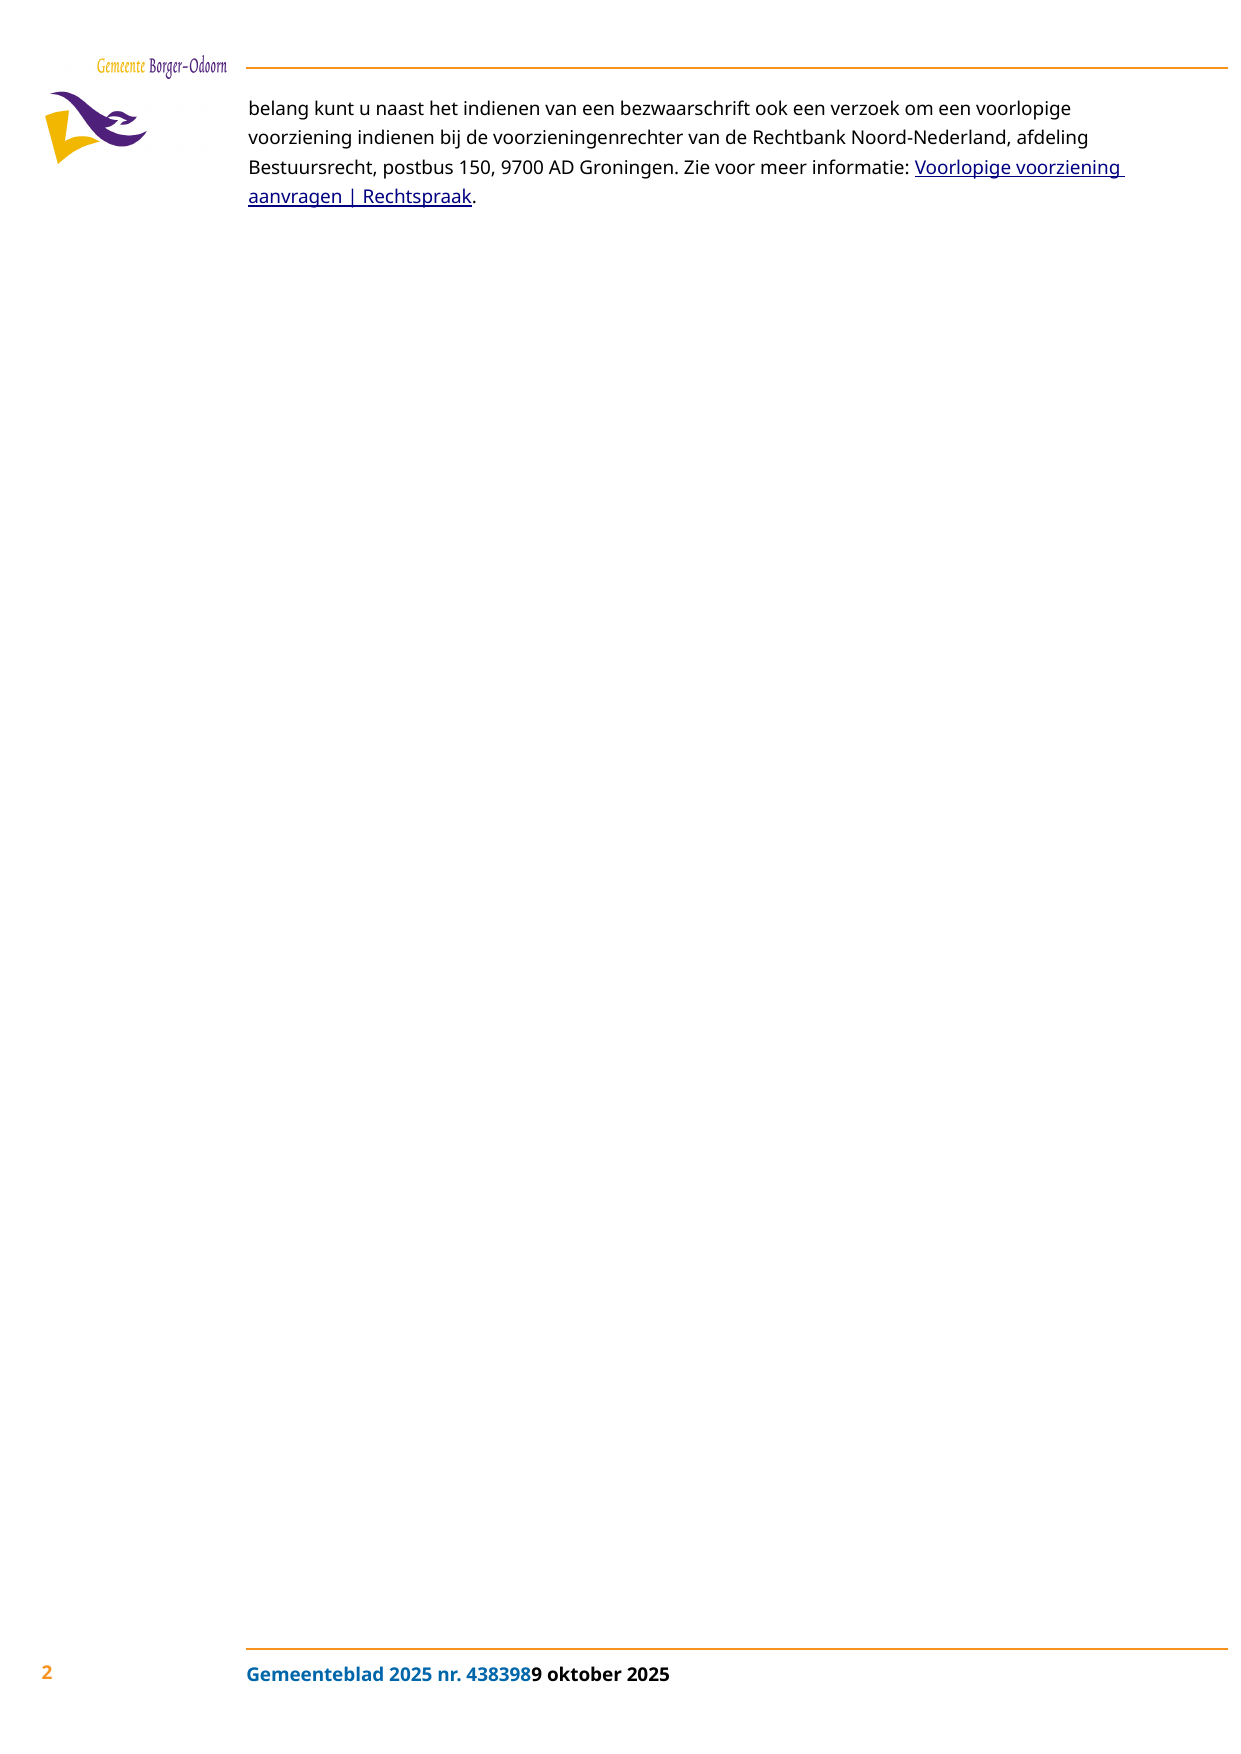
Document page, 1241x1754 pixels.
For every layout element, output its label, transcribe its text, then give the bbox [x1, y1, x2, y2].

text belang kunt u naast het indienen van een bezwaarschrift ook een verzoek om een voorlopige voorziening indienen bij de voorzieningenrechter van de Rechtbank Noord-Nederland, afdeling Bestuursrecht, postbus 150, 9700 AD Groningen. Zie voor meer informatie: Voorlopige voorziening aanvragen | Rechtspraak. [248, 95, 1152, 209]
picture [41, 47, 231, 172]
